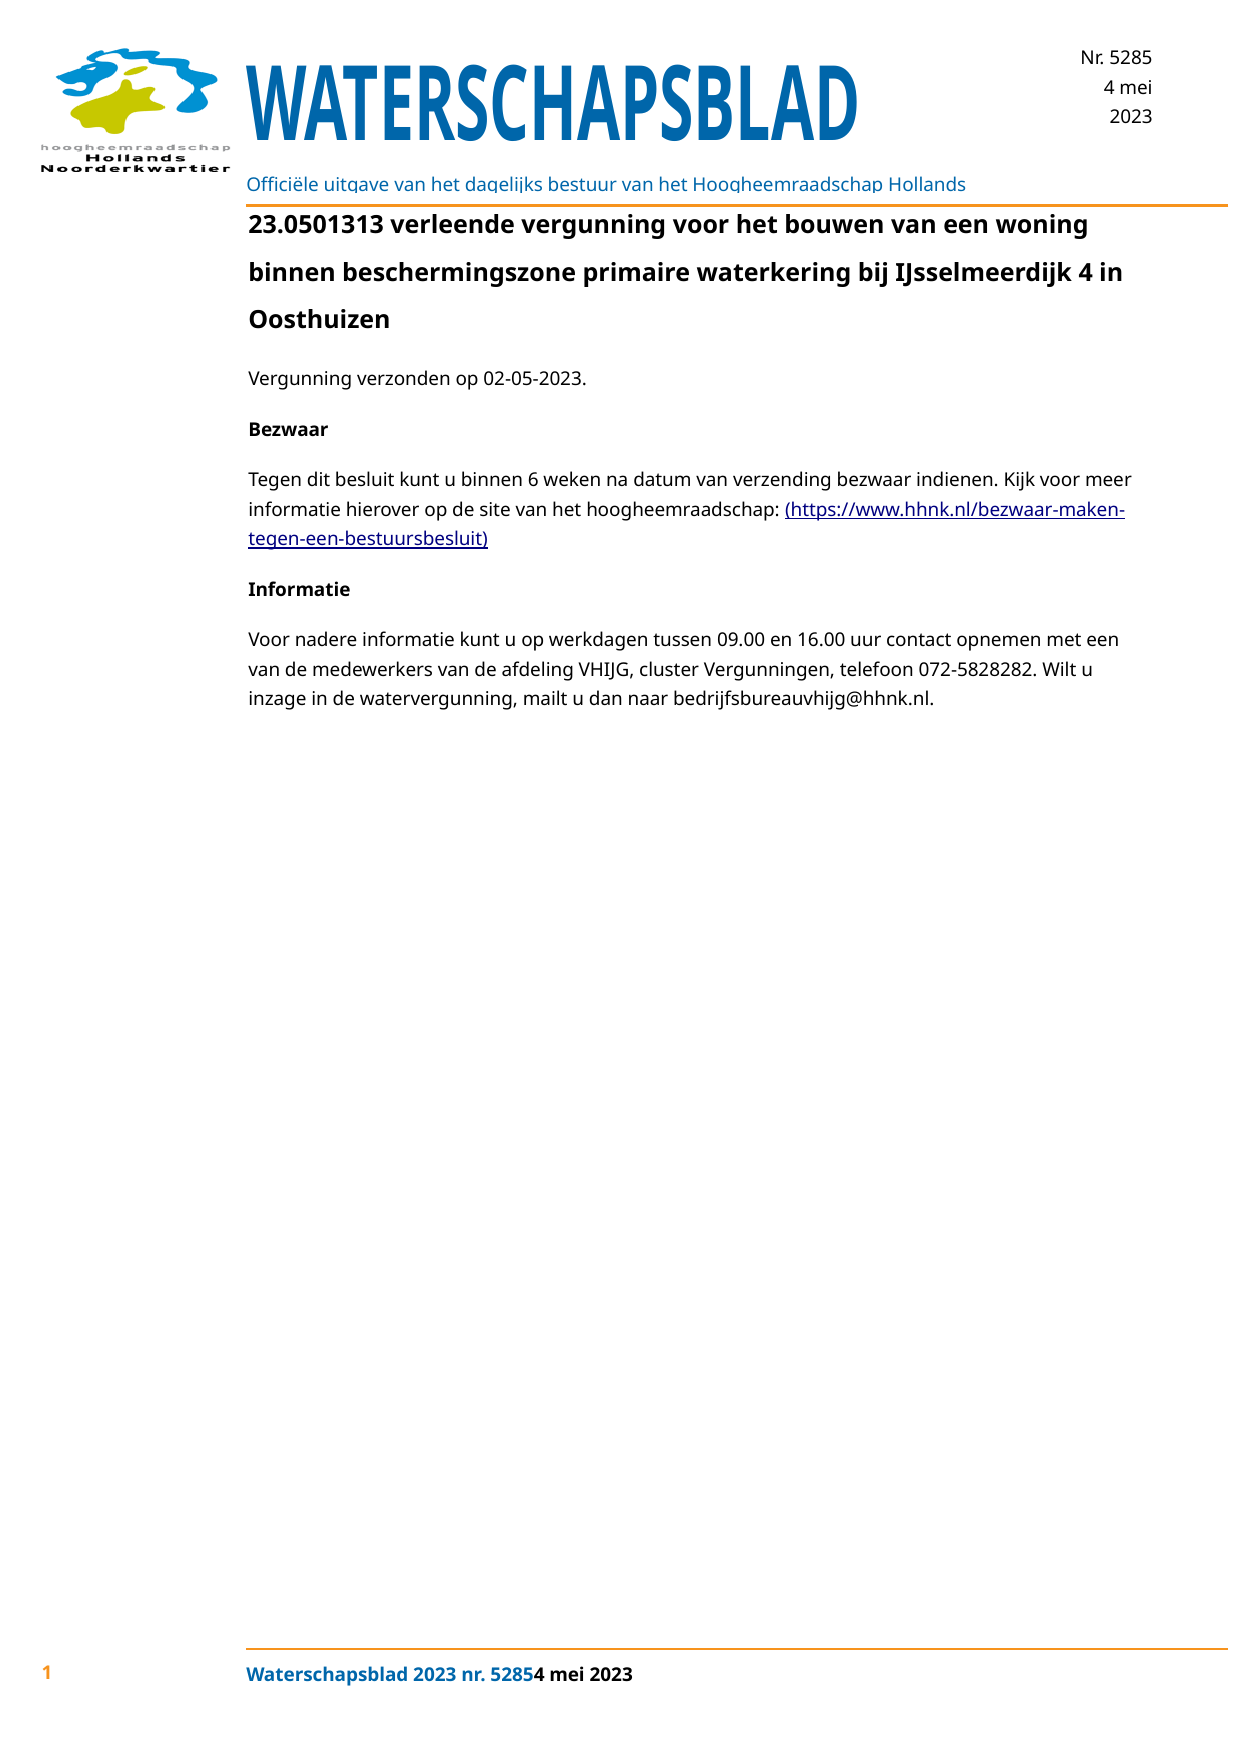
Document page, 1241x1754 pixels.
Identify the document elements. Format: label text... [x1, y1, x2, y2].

text Tegen dit besluit kunt u binnen 6 weken na datum van verzending bezwaar indienen. Kijk voor meer informatie hierover op de site van het hoogheemraadschap: (https://www.hhnk.nl/bezwaar-maken-tegen-een-bestuursbesluit) [248, 466, 1152, 551]
text Bezwaar [248, 416, 1152, 442]
picture [41, 47, 231, 172]
text Vergunning verzonden op 02-05-2023. [248, 366, 1152, 391]
text 23.0501313 verleende vergunning voor het bouwen van een woning binnen beschermingszone primaire waterkering bij IJsselmeerdijk 4 in Oosthuizen [248, 207, 1152, 336]
text Informatie [248, 576, 1152, 602]
text Voor nadere informatie kunt u op werkdagen tussen 09.00 en 16.00 uur contact opnemen met een van de medewerkers van de afdeling VHIJG, cluster Vergunningen, telefoon 072-5828282. Wilt u inzage in de watervergunning, mailt u dan naar bedrijfsbureauvhijg@hhnk.nl. [248, 626, 1152, 711]
